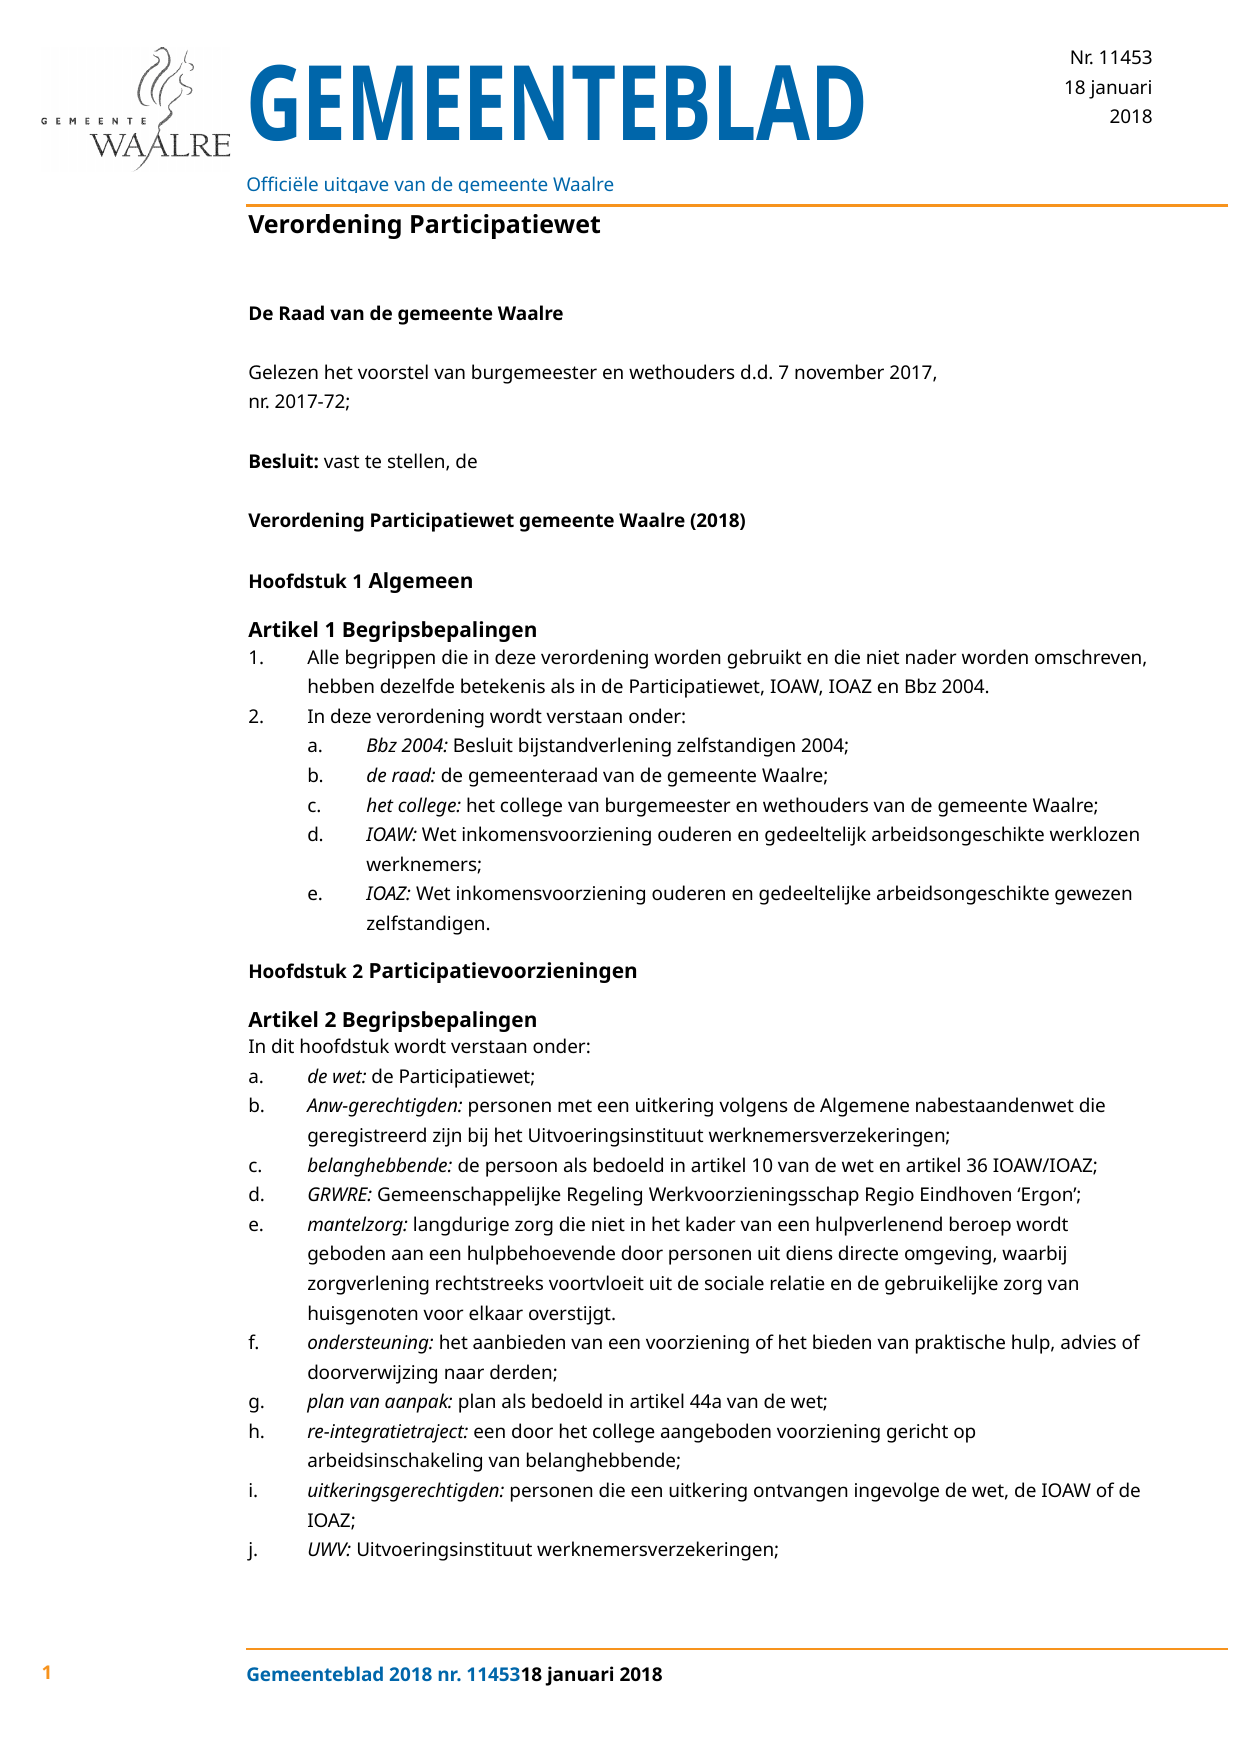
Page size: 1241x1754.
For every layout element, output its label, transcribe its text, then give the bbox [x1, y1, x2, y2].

picture [41, 47, 231, 172]
text De Raad van de gemeente Waalre [248, 300, 1152, 326]
list mantelzorg: langdurige zorg die niet in het kader van een hulpverlenend beroep wordt geboden aan een hulpbehoevende door personen uit diens directe omgeving, waarbij zorgverlening rechtstreeks voortvloeit uit de sociale relatie en de gebruikelijke zorg van huisgenoten voor elkaar overstijgt. [248, 1211, 1152, 1325]
list de raad: de gemeenteraad van de gemeente Waalre; [307, 762, 1152, 788]
list Anw-gerechtigden: personen met een uitkering volgens de Algemene nabestaandenwet die geregistreerd zijn bij het Uitvoeringsinstituut werknemersverzekeringen; [248, 1093, 1152, 1148]
text Besluit: vast te stellen, de [248, 448, 1152, 473]
text In dit hoofdstuk wordt verstaan onder: [248, 1033, 1152, 1059]
list de wet: de Participatiewet; [248, 1063, 1152, 1089]
list het college: het college van burgemeester en wethouders van de gemeente Waalre; [307, 792, 1152, 817]
list belanghebbende: de persoon als bedoeld in artikel 10 van de wet en artikel 36 IOAW/IOAZ; [248, 1152, 1152, 1177]
list uitkeringsgerechtigden: personen die een uitkering ontvangen ingevolge de wet, de IOAW of de IOAZ; [248, 1477, 1152, 1532]
text Artikel 1 Begripsbepalingen [248, 615, 1152, 644]
text nr. 2017-72; [248, 389, 1152, 414]
text Gelezen het voorstel van burgemeester en wethouders d.d. 7 november 2017, [248, 359, 1152, 385]
list In deze verordening wordt verstaan onder: [248, 703, 1152, 729]
text Verordening Participatiewet [248, 207, 1152, 241]
list re-integratietraject: een door het college aangeboden voorziening gericht op arbeidsinschakeling van belanghebbende; [248, 1418, 1152, 1473]
list ondersteuning: het aanbieden van een voorziening of het bieden van praktische hulp, advies of doorverwijzing naar derden; [248, 1329, 1152, 1384]
list GRWRE: Gemeenschappelijke Regeling Werkvoorzieningsschap Regio Eindhoven ‘Ergon’; [248, 1181, 1152, 1207]
list IOAW: Wet inkomensvoorziening ouderen en gedeeltelijk arbeidsongeschikte werklozen werknemers; [307, 821, 1152, 877]
list UWV: Uitvoeringsinstituut werknemersverzekeringen; [248, 1536, 1152, 1562]
list Alle begrippen die in deze verordening worden gebruikt en die niet nader worden omschreven, hebben dezelfde betekenis als in de Participatiewet, IOAW, IOAZ en Bbz 2004. [248, 644, 1152, 699]
text Hoofdstuk 1 Algemeen [248, 566, 1152, 594]
list Bbz 2004: Besluit bijstandverlening zelfstandigen 2004; [307, 733, 1152, 758]
text Artikel 2 Begripsbepalingen [248, 1005, 1152, 1033]
list IOAZ: Wet inkomensvoorziening ouderen en gedeeltelijke arbeidsongeschikte gewezen zelfstandigen. [307, 881, 1152, 936]
text Verordening Participatiewet gemeente Waalre (2018) [248, 507, 1152, 533]
list plan van aanpak: plan als bedoeld in artikel 44a van de wet; [248, 1388, 1152, 1414]
text Hoofdstuk 2 Participatievoorzieningen [248, 956, 1152, 984]
